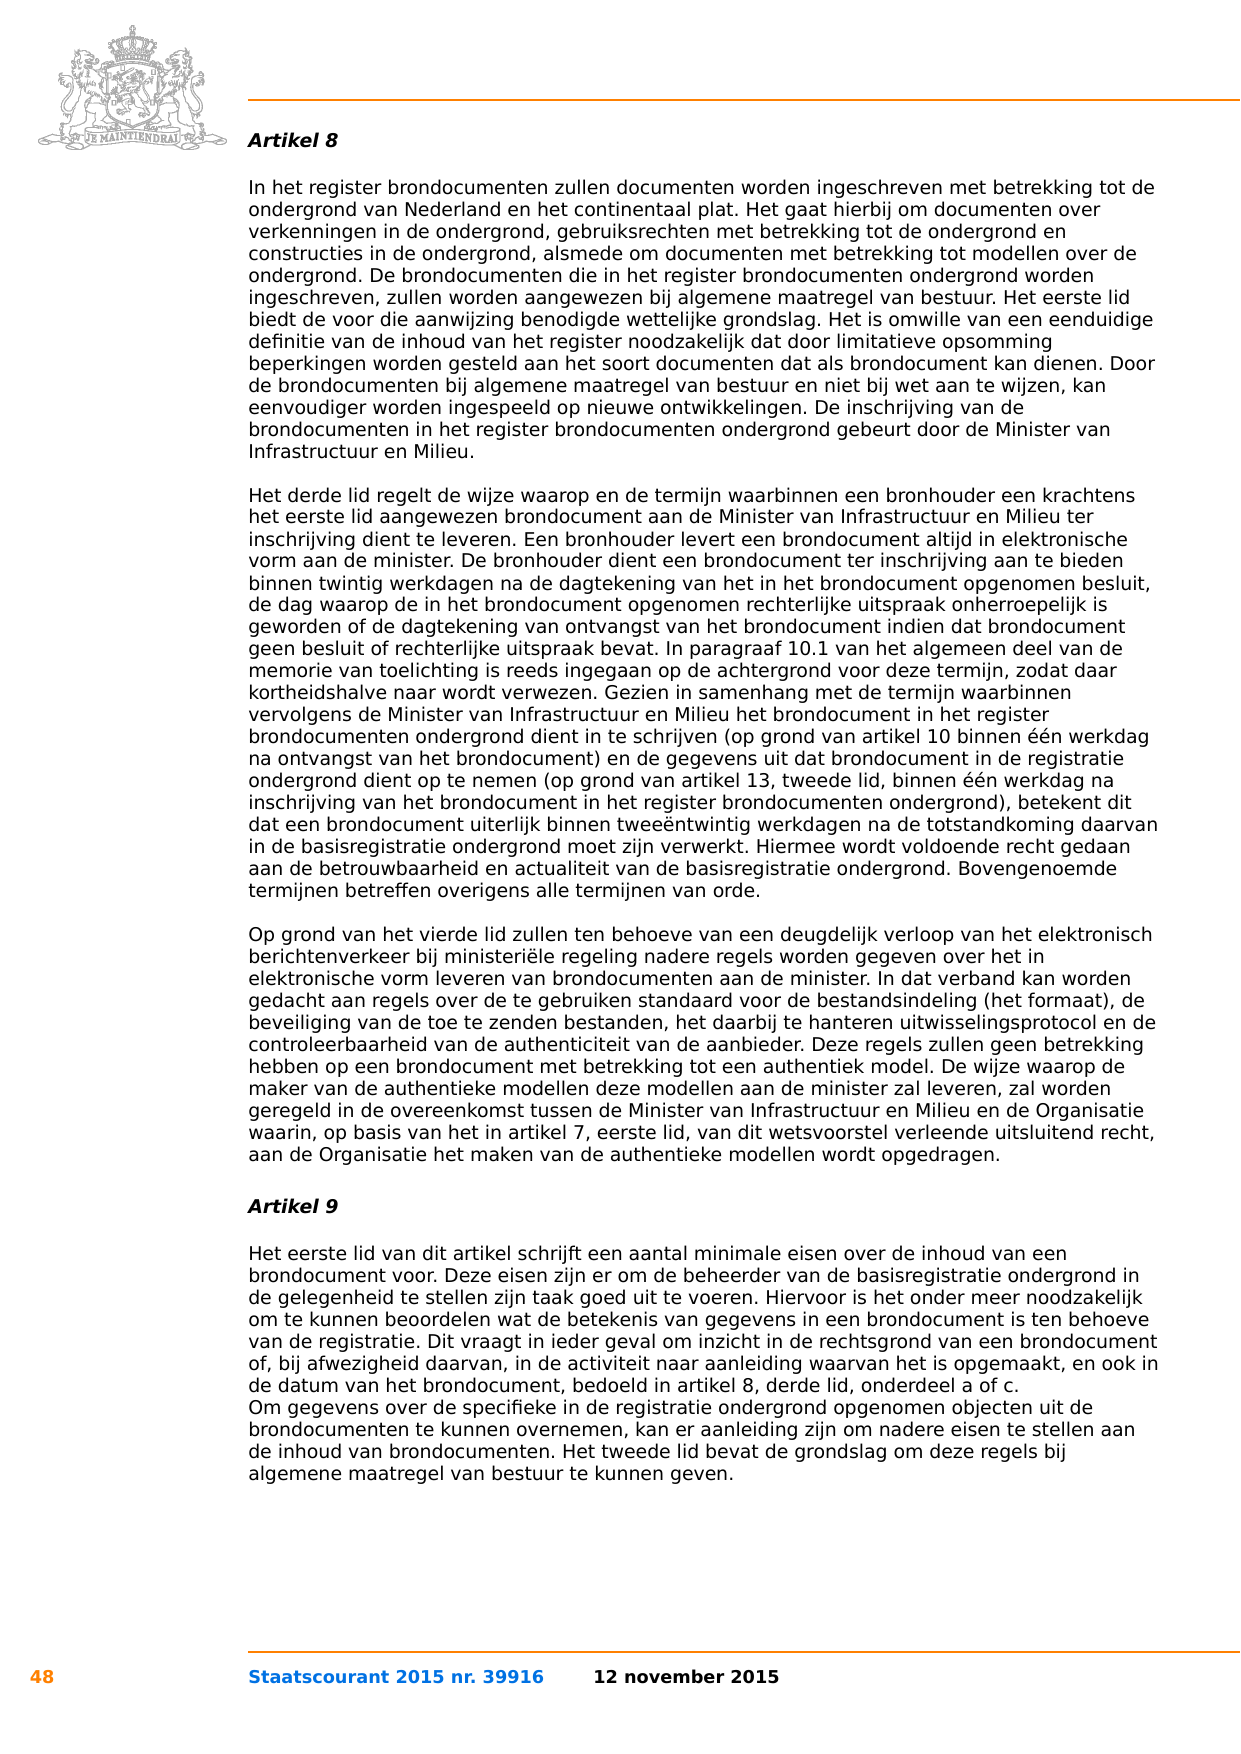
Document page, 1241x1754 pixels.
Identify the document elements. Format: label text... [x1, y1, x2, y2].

text Op grond van het vierde lid zullen ten behoeve van een deugdelijk verloop van het elektronisch berichtenverkeer bij ministeriële regeling nadere regels worden gegeven over het in elektronische vorm leveren van brondocumenten aan de minister. In dat verband kan worden gedacht aan regels over de te gebruiken standaard voor de bestandsindeling (het formaat), de beveiliging van de toe te zenden bestanden, het daarbij te hanteren uitwisselingsprotocol en de controleerbaarheid van de authenticiteit van de aanbieder. Deze regels zullen geen betrekking hebben op een brondocument met betrekking tot een authentiek model. De wijze waarop de maker van de authentieke modellen deze modellen aan de minister zal leveren, zal worden geregeld in de overeenkomst tussen de Minister van Infrastructuur en Milieu en de Organisatie waarin, op basis van het in artikel 7, eerste lid, van dit wetsvoorstel verleende uitsluitend recht, aan de Organisatie het maken van de authentieke modellen wordt opgedragen. [248, 924, 1163, 1166]
text Om gegevens over de specifieke in de registratie ondergrond opgenomen objecten uit de brondocumenten te kunnen overnemen, kan er aanleiding zijn om nadere eisen te stellen aan de inhoud van brondocumenten. Het tweede lid bevat de grondslag om deze regels bij algemene maatregel van bestuur te kunnen geven. [248, 1397, 1163, 1484]
text In het register brondocumenten zullen documenten worden ingeschreven met betrekking tot de ondergrond van Nederland en het continentaal plat. Het gaat hierbij om documenten over verkenningen in de ondergrond, gebruiksrechten met betrekking tot de ondergrond en constructies in de ondergrond, alsmede om documenten met betrekking tot modellen over de ondergrond. De brondocumenten die in het register brondocumenten ondergrond worden ingeschreven, zullen worden aangewezen bij algemene maatregel van bestuur. Het eerste lid biedt de voor die aanwijzing benodigde wettelijke grondslag. Het is omwille van een eenduidige definitie van de inhoud van het register noodzakelijk dat door limitatieve opsomming beperkingen worden gesteld aan het soort documenten dat als brondocument kan dienen. Door de brondocumenten bij algemene maatregel van bestuur en niet bij wet aan te wijzen, kan eenvoudiger worden ingespeeld op nieuwe ontwikkelingen. De inschrijving van de brondocumenten in het register brondocumenten ondergrond gebeurt door de Minister van Infrastructuur en Milieu. [248, 177, 1163, 463]
picture [38, 25, 227, 150]
text Het eerste lid van dit artikel schrijft een aantal minimale eisen over de inhoud van een brondocument voor. Deze eisen zijn er om de beheerder van de basisregistratie ondergrond in de gelegenheid te stellen zijn taak goed uit te voeren. Hiervoor is het onder meer noodzakelijk om te kunnen beoordelen wat de betekenis van gegevens in een brondocument is ten behoeve van de registratie. Dit vraagt in ieder geval om inzicht in de rechtsgrond van een brondocument of, bij afwezigheid daarvan, in de activiteit naar aanleiding waarvan het is opgemaakt, en ook in de datum van het brondocument, bedoeld in artikel 8, derde lid, onderdeel a of c. [248, 1243, 1163, 1397]
subtitle Artikel 8 [248, 130, 1163, 152]
subtitle Artikel 9 [248, 1196, 1163, 1218]
text Het derde lid regelt de wijze waarop en de termijn waarbinnen een bronhouder een krachtens het eerste lid aangewezen brondocument aan de Minister van Infrastructuur en Milieu ter inschrijving dient te leveren. Een bronhouder levert een brondocument altijd in elektronische vorm aan de minister. De bronhouder dient een brondocument ter inschrijving aan te bieden binnen twintig werkdagen na de dagtekening van het in het brondocument opgenomen besluit, de dag waarop de in het brondocument opgenomen rechterlijke uitspraak onherroepelijk is geworden of de dagtekening van ontvangst van het brondocument indien dat brondocument geen besluit of rechterlijke uitspraak bevat. In paragraaf 10.1 van het algemeen deel van de memorie van toelichting is reeds ingegaan op de achtergrond voor deze termijn, zodat daar kortheidshalve naar wordt verwezen. Gezien in samenhang met de termijn waarbinnen vervolgens de Minister van Infrastructuur en Milieu het brondocument in het register brondocumenten ondergrond dient in te schrijven (op grond van artikel 10 binnen één werkdag na ontvangst van het brondocument) en de gegevens uit dat brondocument in de registratie ondergrond dient op te nemen (op grond van artikel 13, tweede lid, binnen één werkdag na inschrijving van het brondocument in het register brondocumenten ondergrond), betekent dit dat een brondocument uiterlijk binnen tweeëntwintig werkdagen na de totstandkoming daarvan in de basisregistratie ondergrond moet zijn verwerkt. Hiermee wordt voldoende recht gedaan aan de betrouwbaarheid en actualiteit van de basisregistratie ondergrond. Bovengenoemde termijnen betreffen overigens alle termijnen van orde. [248, 484, 1163, 902]
